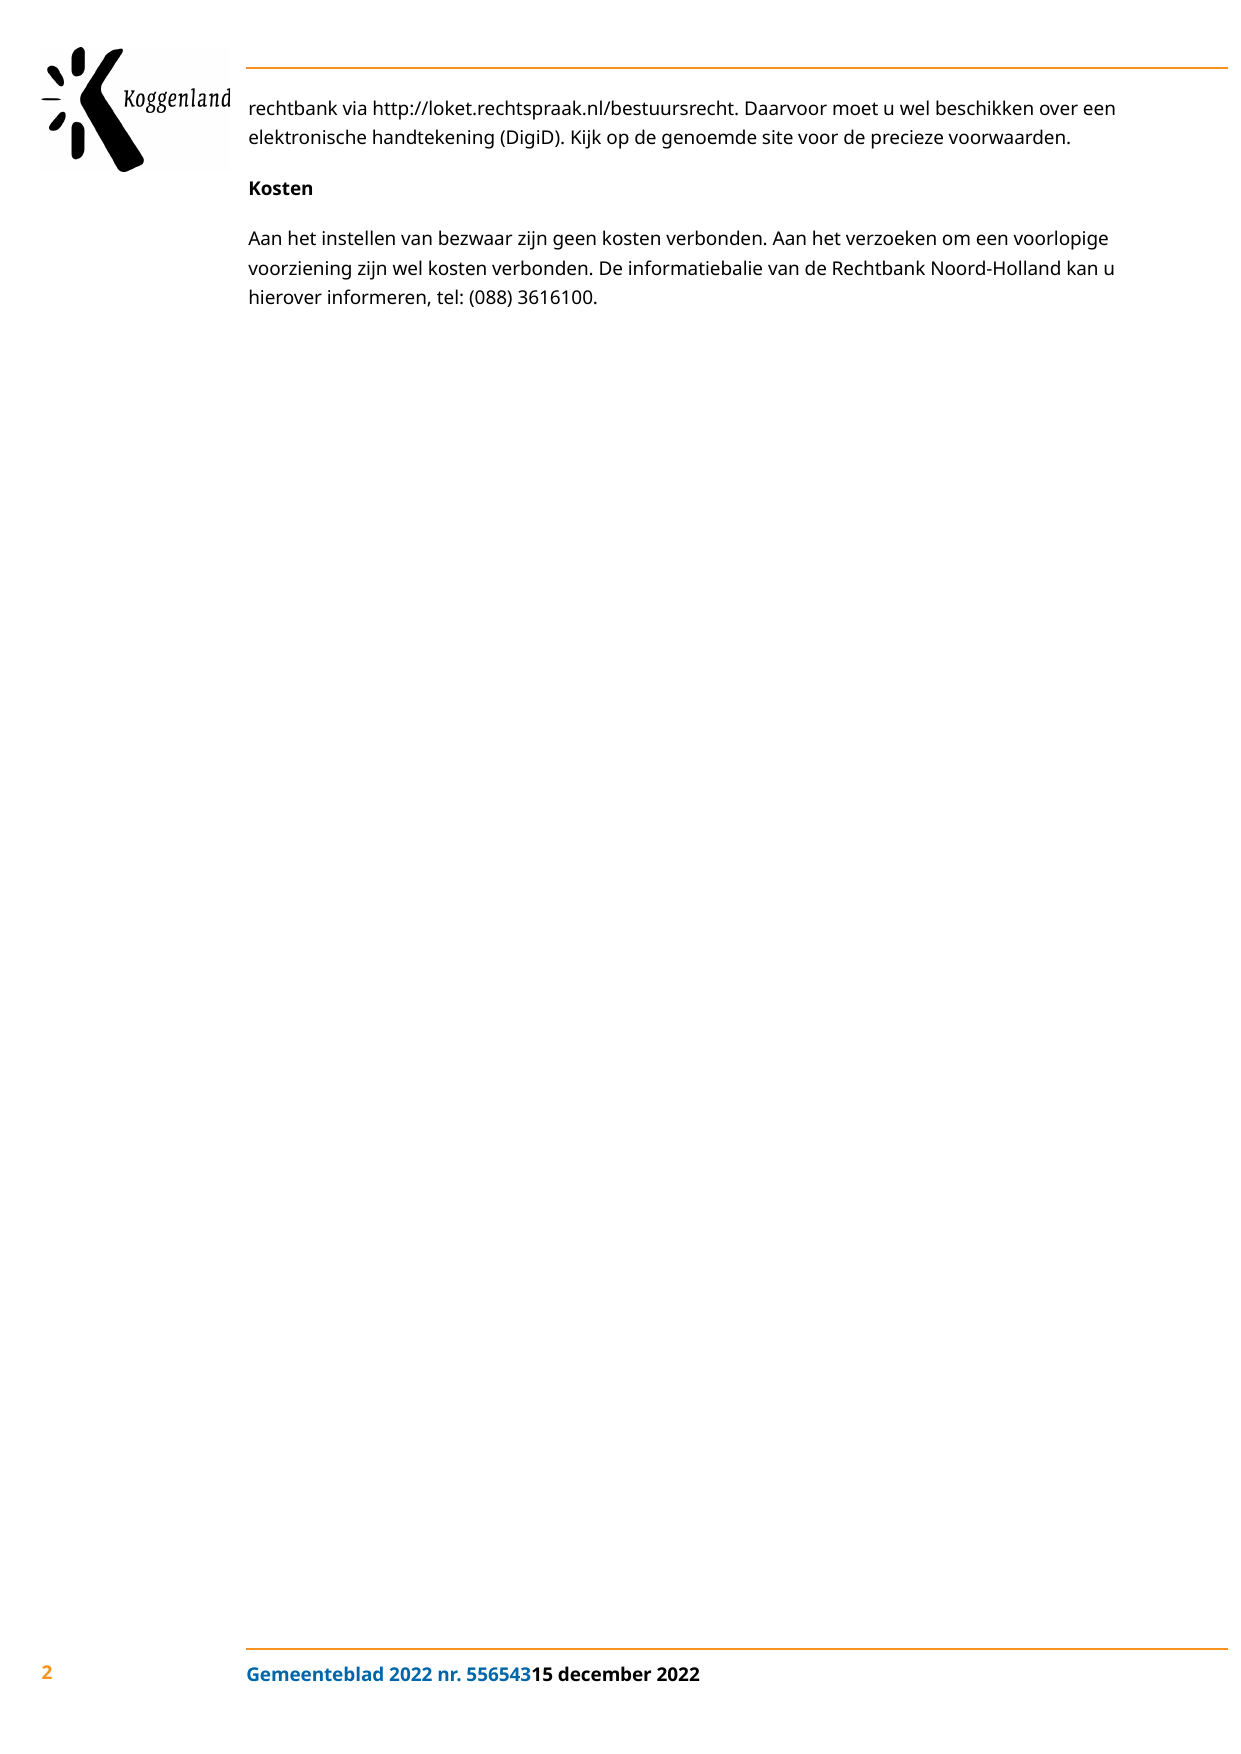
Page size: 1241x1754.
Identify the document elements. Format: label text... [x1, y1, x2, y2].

picture [41, 47, 231, 172]
text rechtbank via http://loket.rechtspraak.nl/bestuursrecht. Daarvoor moet u wel beschikken over een elektronische handtekening (DigiD). Kijk op de genoemde site voor de precieze voorwaarden. [248, 95, 1152, 150]
text Aan het instellen van bezwaar zijn geen kosten verbonden. Aan het verzoeken om een voorlopige voorziening zijn wel kosten verbonden. De informatiebalie van de Rechtbank Noord-Holland kan u hierover informeren, tel: (088) 3616100. [248, 225, 1152, 310]
text Kosten [248, 175, 1152, 201]
